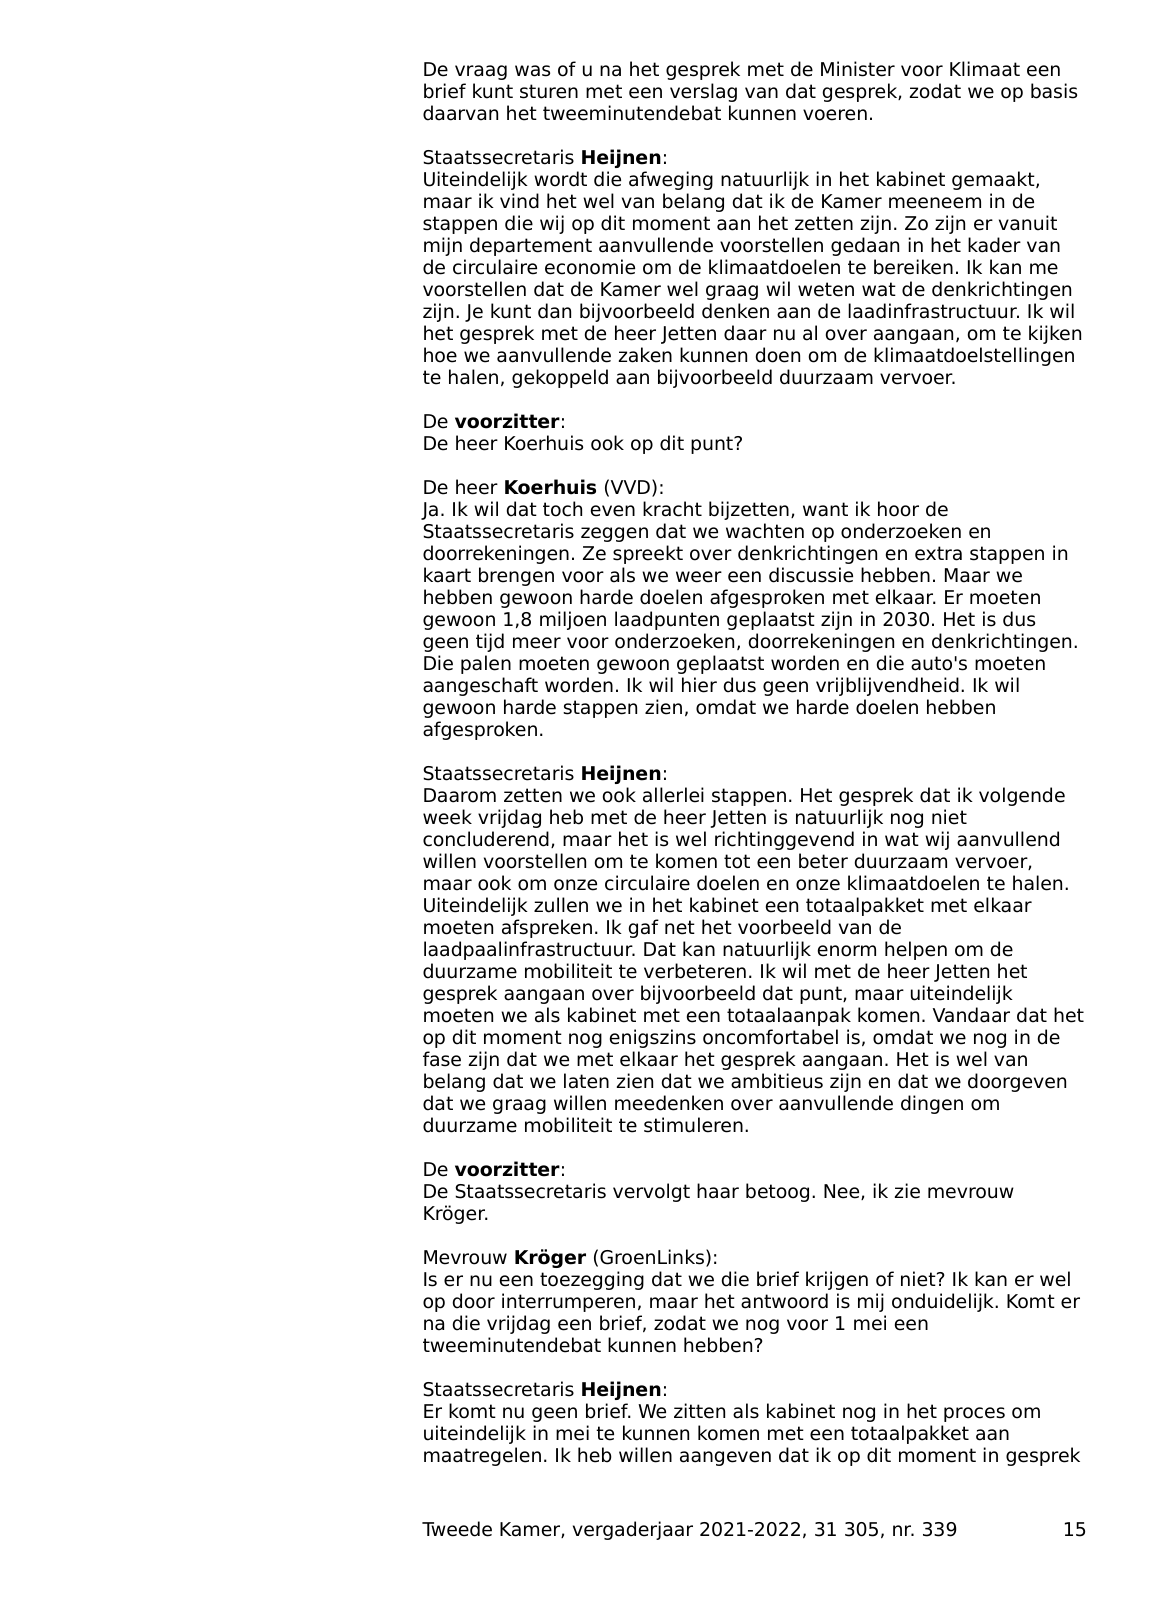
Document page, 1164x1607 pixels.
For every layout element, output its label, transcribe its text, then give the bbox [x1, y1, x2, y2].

text Staatssecretaris Heijnen: [422, 1379, 1087, 1401]
text De heer Koerhuis ook op dit punt? [422, 433, 1087, 455]
text De vraag was of u na het gesprek met de Minister voor Klimaat een brief kunt sturen met een verslag van dat gesprek, zodat we op basis daarvan het tweeminutendebat kunnen voeren. [422, 59, 1087, 125]
text De voorzitter: [422, 411, 1087, 433]
text Is er nu een toezegging dat we die brief krijgen of niet? Ik kan er wel op door interrumperen, maar het antwoord is mij onduidelijk. Komt er na die vrijdag een brief, zodat we nog voor 1 mei een tweeminutendebat kunnen hebben? [422, 1269, 1087, 1357]
text Ja. Ik wil dat toch even kracht bijzetten, want ik hoor de Staatssecretaris zeggen dat we wachten op onderzoeken en doorrekeningen. Ze spreekt over denkrichtingen en extra stappen in kaart brengen voor als we weer een discussie hebben. Maar we hebben gewoon harde doelen afgesproken met elkaar. Er moeten gewoon 1,8 miljoen laadpunten geplaatst zijn in 2030. Het is dus geen tijd meer voor onderzoeken, doorrekeningen en denkrichtingen. Die palen moeten gewoon geplaatst worden en die auto's moeten aangeschaft worden. Ik wil hier dus geen vrijblijvendheid. Ik wil gewoon harde stappen zien, omdat we harde doelen hebben afgesproken. [422, 499, 1087, 741]
text Staatssecretaris Heijnen: [422, 763, 1087, 785]
text De Staatssecretaris vervolgt haar betoog. Nee, ik zie mevrouw Kröger. [422, 1181, 1087, 1225]
text Mevrouw Kröger (GroenLinks): [422, 1247, 1087, 1269]
text Uiteindelijk wordt die afweging natuurlijk in het kabinet gemaakt, maar ik vind het wel van belang dat ik de Kamer meeneem in de stappen die wij op dit moment aan het zetten zijn. Zo zijn er vanuit mijn departement aanvullende voorstellen gedaan in het kader van de circulaire economie om de klimaatdoelen te bereiken. Ik kan me voorstellen dat de Kamer wel graag wil weten wat de denkrichtingen zijn. Je kunt dan bijvoorbeeld denken aan de laadinfrastructuur. Ik wil het gesprek met de heer Jetten daar nu al over aangaan, om te kijken hoe we aanvullende zaken kunnen doen om de klimaatdoelstellingen te halen, gekoppeld aan bijvoorbeeld duurzaam vervoer. [422, 169, 1087, 389]
text De voorzitter: [422, 1159, 1087, 1181]
text Er komt nu geen brief. We zitten als kabinet nog in het proces om uiteindelijk in mei te kunnen komen met een totaalpakket aan maatregelen. Ik heb willen aangeven dat ik op dit moment in gesprek [422, 1401, 1087, 1467]
text De heer Koerhuis (VVD): [422, 477, 1087, 499]
text Daarom zetten we ook allerlei stappen. Het gesprek dat ik volgende week vrijdag heb met de heer Jetten is natuurlijk nog niet concluderend, maar het is wel richtinggevend in wat wij aanvullend willen voorstellen om te komen tot een beter duurzaam vervoer, maar ook om onze circulaire doelen en onze klimaatdoelen te halen. Uiteindelijk zullen we in het kabinet een totaalpakket met elkaar moeten afspreken. Ik gaf net het voorbeeld van de laadpaalinfrastructuur. Dat kan natuurlijk enorm helpen om de duurzame mobiliteit te verbeteren. Ik wil met de heer Jetten het gesprek aangaan over bijvoorbeeld dat punt, maar uiteindelijk moeten we als kabinet met een totaalaanpak komen. Vandaar dat het op dit moment nog enigszins oncomfortabel is, omdat we nog in de fase zijn dat we met elkaar het gesprek aangaan. Het is wel van belang dat we laten zien dat we ambitieus zijn en dat we doorgeven dat we graag willen meedenken over aanvullende dingen om duurzame mobiliteit te stimuleren. [422, 785, 1087, 1137]
text Staatssecretaris Heijnen: [422, 147, 1087, 169]
